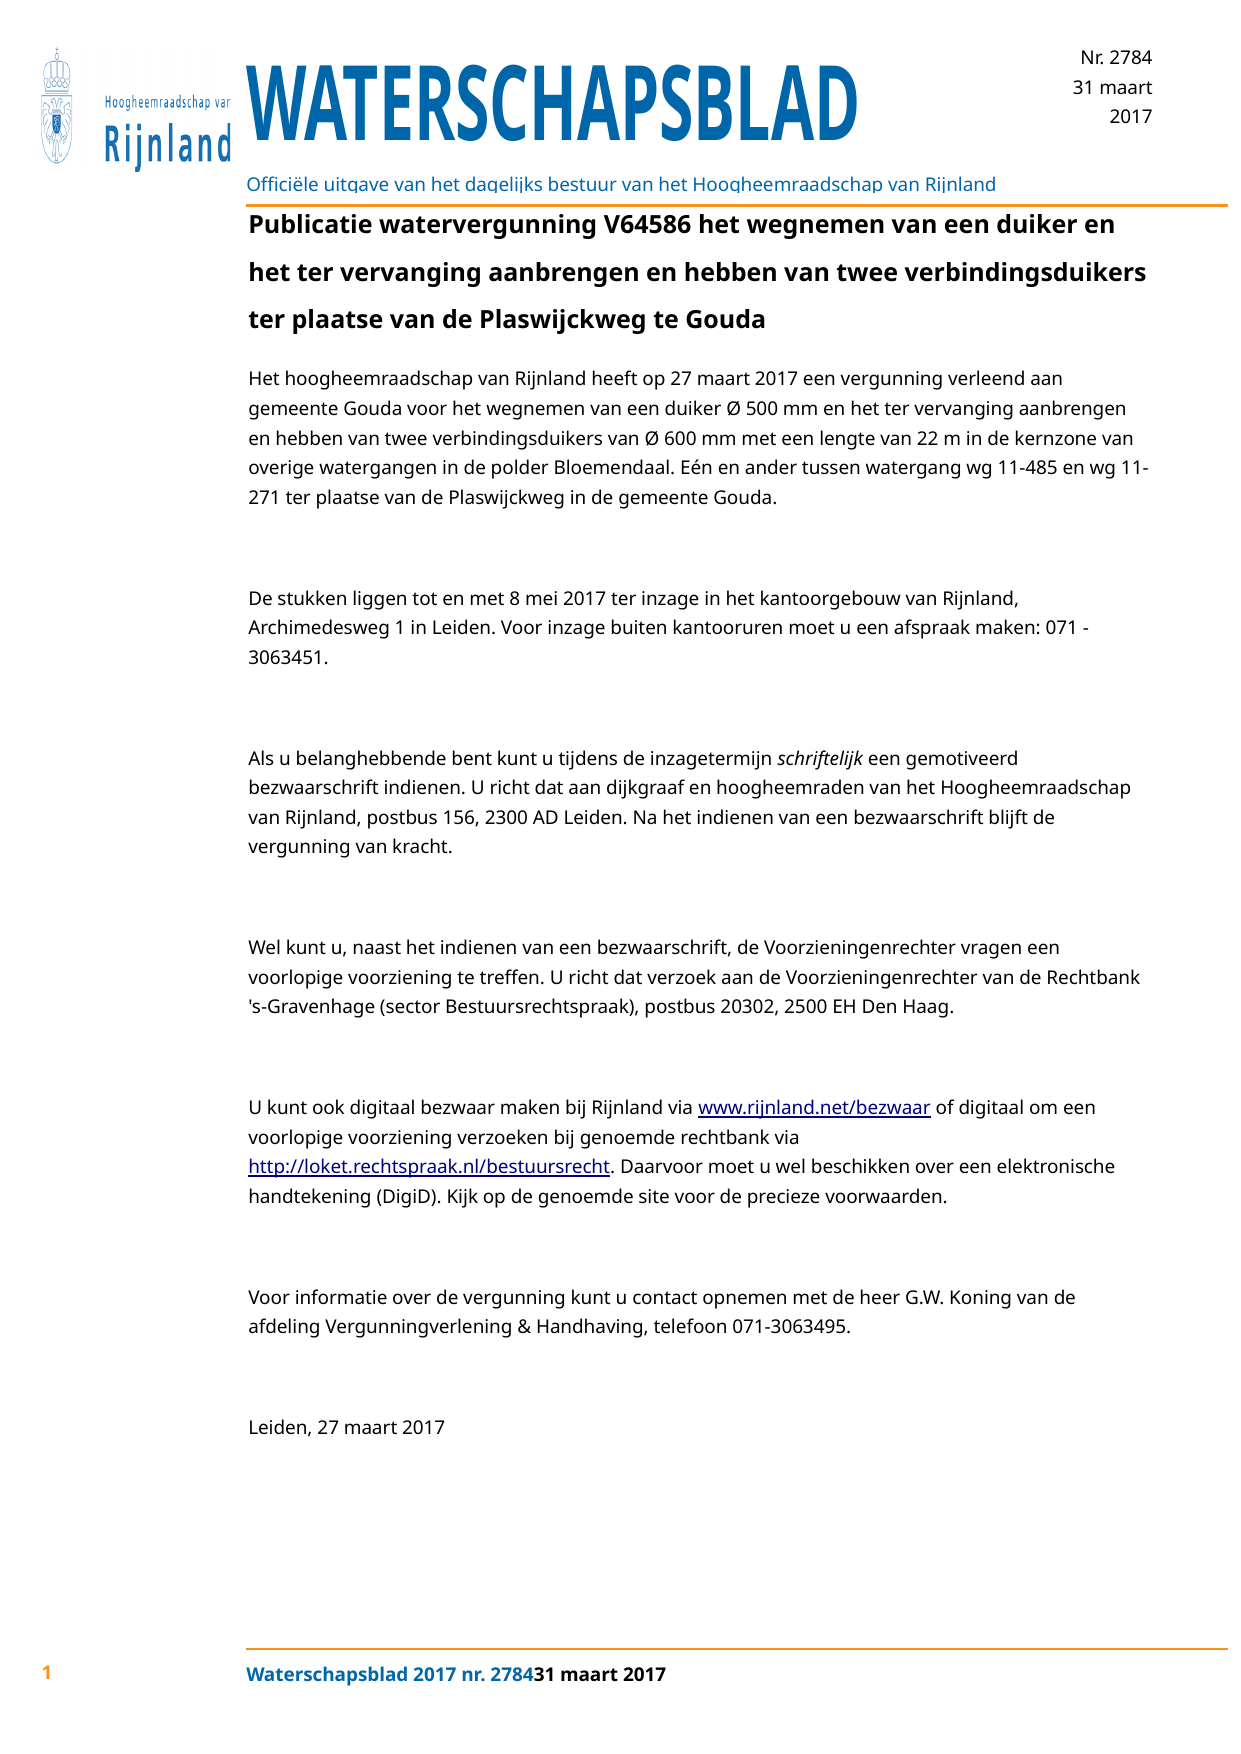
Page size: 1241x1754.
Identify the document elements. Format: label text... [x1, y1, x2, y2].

picture [41, 47, 231, 172]
text Leiden, 27 maart 2017 [248, 1414, 1152, 1440]
text Het hoogheemraadschap van Rijnland heeft op 27 maart 2017 een vergunning verleend aan gemeente Gouda voor het wegnemen van een duiker Ø 500 mm en het ter vervanging aanbrengen en hebben van twee verbindingsduikers van Ø 600 mm met een lengte van 22 m in de kernzone van overige watergangen in de polder Bloemendaal. Eén en ander tussen watergang wg 11-485 en wg 11-271 ter plaatse van de Plaswijckweg in de gemeente Gouda. [248, 366, 1152, 509]
text Wel kunt u, naast het indienen van een bezwaarschrift, de Voorzieningenrechter vragen een voorlopige voorziening te treffen. U richt dat verzoek aan de Voorzieningenrechter van de Rechtbank 's-Gravenhage (sector Bestuursrechtspraak), postbus 20302, 2500 EH Den Haag. [248, 934, 1152, 1019]
text Publicatie watervergunning V64586 het wegnemen van een duiker en het ter vervanging aanbrengen en hebben van twee verbindingsduikers ter plaatse van de Plaswijckweg te Gouda [248, 207, 1152, 336]
text De stukken liggen tot en met 8 mei 2017 ter inzage in het kantoorgebouw van Rijnland, Archimedesweg 1 in Leiden. Voor inzage buiten kantooruren moet u een afspraak maken: 071 - 3063451. [248, 585, 1152, 669]
text Voor informatie over de vergunning kunt u contact opnemen met de heer G.W. Koning van de afdeling Vergunningverlening & Handhaving, telefoon 071-3063495. [248, 1284, 1152, 1339]
text Als u belanghebbende bent kunt u tijdens de inzagetermijn schriftelijk een gemotiveerd bezwaarschrift indienen. U richt dat aan dijkgraaf en hoogheemraden van het Hoogheemraadschap van Rijnland, postbus 156, 2300 AD Leiden. Na het indienen van een bezwaarschrift blijft de vergunning van kracht. [248, 745, 1152, 859]
text U kunt ook digitaal bezwaar maken bij Rijnland via www.rijnland.net/bezwaar of digitaal om een voorlopige voorziening verzoeken bij genoemde rechtbank via http://loket.rechtspraak.nl/bestuursrecht. Daarvoor moet u wel beschikken over een elektronische handtekening (DigiD). Kijk op de genoemde site voor de precieze voorwaarden. [248, 1094, 1152, 1209]
